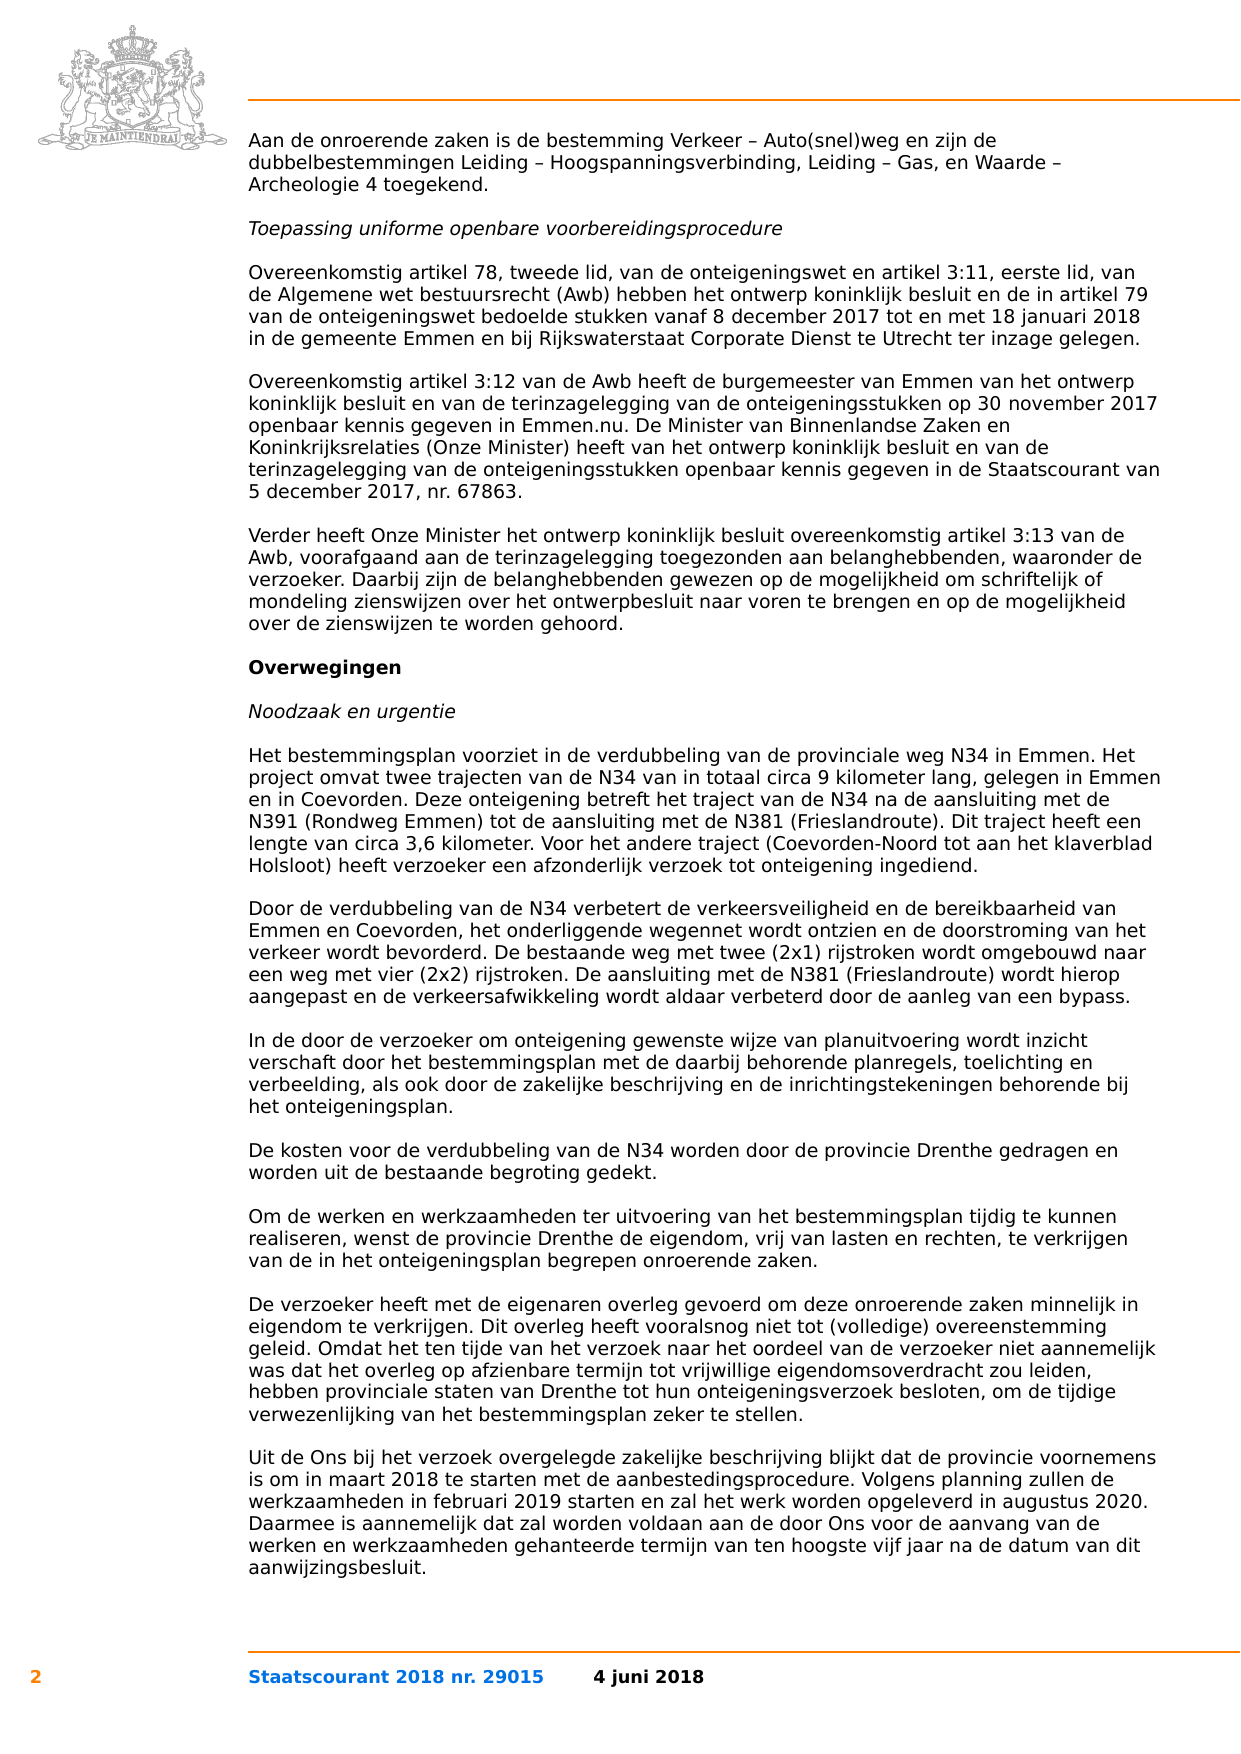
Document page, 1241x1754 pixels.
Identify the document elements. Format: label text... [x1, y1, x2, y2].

picture [38, 25, 227, 150]
text Overeenkomstig artikel 78, tweede lid, van de onteigeningswet en artikel 3:11, eerste lid, van de Algemene wet bestuursrecht (Awb) hebben het ontwerp koninklijk besluit en de in artikel 79 van de onteigeningswet bedoelde stukken vanaf 8 december 2017 tot en met 18 januari 2018 in de gemeente Emmen en bij Rijkswaterstaat Corporate Dienst te Utrecht ter inzage gelegen. [248, 262, 1163, 349]
text Door de verdubbeling van de N34 verbetert de verkeersveiligheid en de bereikbaarheid van Emmen en Coevorden, het onderliggende wegennet wordt ontzien en de doorstroming van het verkeer wordt bevorderd. De bestaande weg met twee (2x1) rijstroken wordt omgebouwd naar een weg met vier (2x2) rijstroken. De aansluiting met de N381 (Frieslandroute) wordt hierop aangepast en de verkeersafwikkeling wordt aldaar verbeterd door de aanleg van een bypass. [248, 898, 1163, 1008]
text Het bestemmingsplan voorziet in de verdubbeling van de provinciale weg N34 in Emmen. Het project omvat twee trajecten van de N34 van in totaal circa 9 kilometer lang, gelegen in Emmen en in Coevorden. Deze onteigening betreft het traject van de N34 na de aansluiting met de N391 (Rondweg Emmen) tot de aansluiting met de N381 (Frieslandroute). Dit traject heeft een lengte van circa 3,6 kilometer. Voor het andere traject (Coevorden-Noord tot aan het klaverblad Holsloot) heeft verzoeker een afzonderlijk verzoek tot onteigening ingediend. [248, 744, 1163, 876]
text Om de werken en werkzaamheden ter uitvoering van het bestemmingsplan tijdig te kunnen realiseren, wenst de provincie Drenthe de eigendom, vrij van lasten en rechten, te verkrijgen van de in het onteigeningsplan begrepen onroerende zaken. [248, 1206, 1163, 1272]
text Overeenkomstig artikel 3:12 van de Awb heeft de burgemeester van Emmen van het ontwerp koninklijk besluit en van de terinzagelegging van de onteigeningsstukken op 30 november 2017 openbaar kennis gegeven in Emmen.nu. De Minister van Binnenlandse Zaken en Koninkrijksrelaties (Onze Minister) heeft van het ontwerp koninklijk besluit en van de terinzagelegging van de onteigeningsstukken openbaar kennis gegeven in de Staatscourant van 5 december 2017, nr. 67863. [248, 371, 1163, 503]
text Verder heeft Onze Minister het ontwerp koninklijk besluit overeenkomstig artikel 3:13 van de Awb, voorafgaand aan de terinzagelegging toegezonden aan belanghebbenden, waaronder de verzoeker. Daarbij zijn de belanghebbenden gewezen op de mogelijkheid om schriftelijk of mondeling zienswijzen over het ontwerpbesluit naar voren te brengen en op de mogelijkheid over de zienswijzen te worden gehoord. [248, 525, 1163, 635]
text De verzoeker heeft met de eigenaren overleg gevoerd om deze onroerende zaken minnelijk in eigendom te verkrijgen. Dit overleg heeft vooralsnog niet tot (volledige) overeenstemming geleid. Omdat het ten tijde van het verzoek naar het oordeel van de verzoeker niet aannemelijk was dat het overleg op afzienbare termijn tot vrijwillige eigendomsoverdracht zou leiden, hebben provinciale staten van Drenthe tot hun onteigeningsverzoek besloten, om de tijdige verwezenlijking van het bestemmingsplan zeker te stellen. [248, 1293, 1163, 1425]
text Aan de onroerende zaken is de bestemming Verkeer – Auto(snel)weg en zijn de dubbelbestemmingen Leiding – Hoogspanningsverbinding, Leiding – Gas, en Waarde – Archeologie 4 toegekend. [248, 130, 1163, 196]
subtitle Toepassing uniforme openbare voorbereidingsprocedure [248, 218, 1163, 240]
subtitle Overwegingen [248, 657, 1163, 679]
text De kosten voor de verdubbeling van de N34 worden door de provincie Drenthe gedragen en worden uit de bestaande begroting gedekt. [248, 1140, 1163, 1184]
text Uit de Ons bij het verzoek overgelegde zakelijke beschrijving blijkt dat de provincie voornemens is om in maart 2018 te starten met de aanbestedingsprocedure. Volgens planning zullen de werkzaamheden in februari 2019 starten en zal het werk worden opgeleverd in augustus 2020. Daarmee is aannemelijk dat zal worden voldaan aan de door Ons voor de aanvang van de werken en werkzaamheden gehanteerde termijn van ten hoogste vijf jaar na de datum van dit aanwijzingsbesluit. [248, 1447, 1163, 1579]
subtitle Noodzaak en urgentie [248, 701, 1163, 723]
text In de door de verzoeker om onteigening gewenste wijze van planuitvoering wordt inzicht verschaft door het bestemmingsplan met de daarbij behorende planregels, toelichting en verbeelding, als ook door de zakelijke beschrijving en de inrichtingstekeningen behorende bij het onteigeningsplan. [248, 1030, 1163, 1118]
